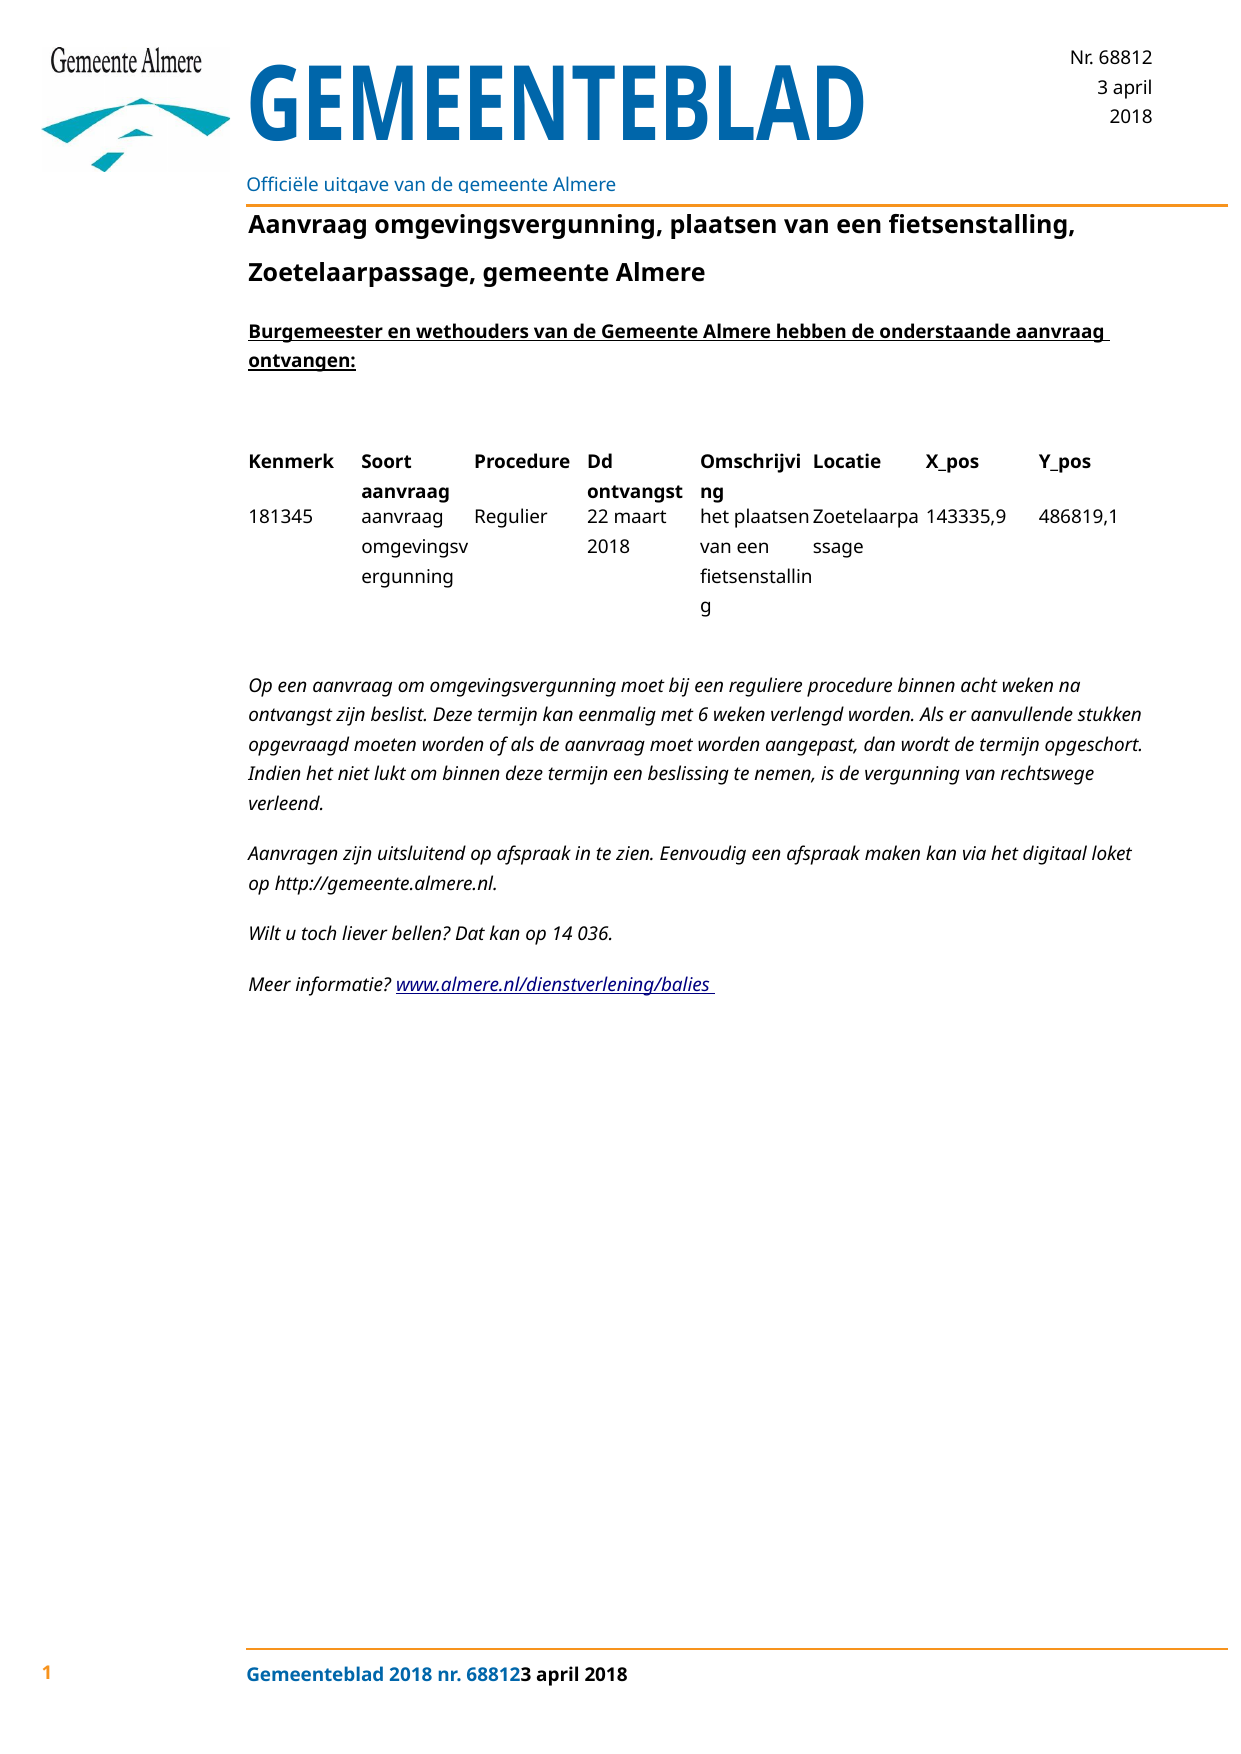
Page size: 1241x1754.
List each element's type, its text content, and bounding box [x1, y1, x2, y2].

table_header Procedure [474, 449, 587, 504]
text Wilt u toch liever bellen? Dat kan op 14 036. [248, 921, 1152, 946]
text Meer informatie? www.almere.nl/dienstverlening/balies [248, 971, 1152, 997]
table_header Locatie [813, 449, 926, 504]
table_cell 143335,9 [926, 504, 1038, 618]
table_header Omschrijving [700, 449, 813, 504]
text Op een aanvraag om omgevingsvergunning moet bij een reguliere procedure binnen acht weken na ontvangst zijn beslist. Deze termijn kan eenmalig met 6 weken verlengd worden. Als er aanvullende stukken opgevraagd moeten worden of als de aanvraag moet worden aangepast, dan wordt de termijn opgeschort. Indien het niet lukt om binnen deze termijn een beslissing te nemen, is de vergunning van rechtswege verleend. [248, 672, 1152, 816]
text Aanvraag omgevingsvergunning, plaatsen van een fietsenstalling, Zoetelaarpassage, gemeente Almere [248, 207, 1152, 288]
table_header Kenmerk [248, 449, 361, 504]
table_cell 181345 [248, 504, 361, 618]
table_cell Zoetelaarpassage [813, 504, 926, 618]
table_cell het plaatsen van een fietsenstalling [700, 504, 813, 618]
table_cell Regulier [474, 504, 587, 618]
table_cell aanvraag omgevingsvergunning [361, 504, 474, 618]
table_cell 486819,1 [1039, 504, 1152, 618]
picture [41, 47, 231, 172]
table_header Dd ontvangst [587, 449, 700, 504]
table_header Y_pos [1039, 449, 1152, 504]
table_header Soort aanvraag [361, 449, 474, 504]
table_cell 22 maart 2018 [587, 504, 700, 618]
table_header X_pos [926, 449, 1038, 504]
text Burgemeester en wethouders van de Gemeente Almere hebben de onderstaande aanvraag ontvangen: [248, 318, 1152, 373]
text Aanvragen zijn uitsluitend op afspraak in te zien. Eenvoudig een afspraak maken kan via het digitaal loket op http://gemeente.almere.nl. [248, 841, 1152, 896]
